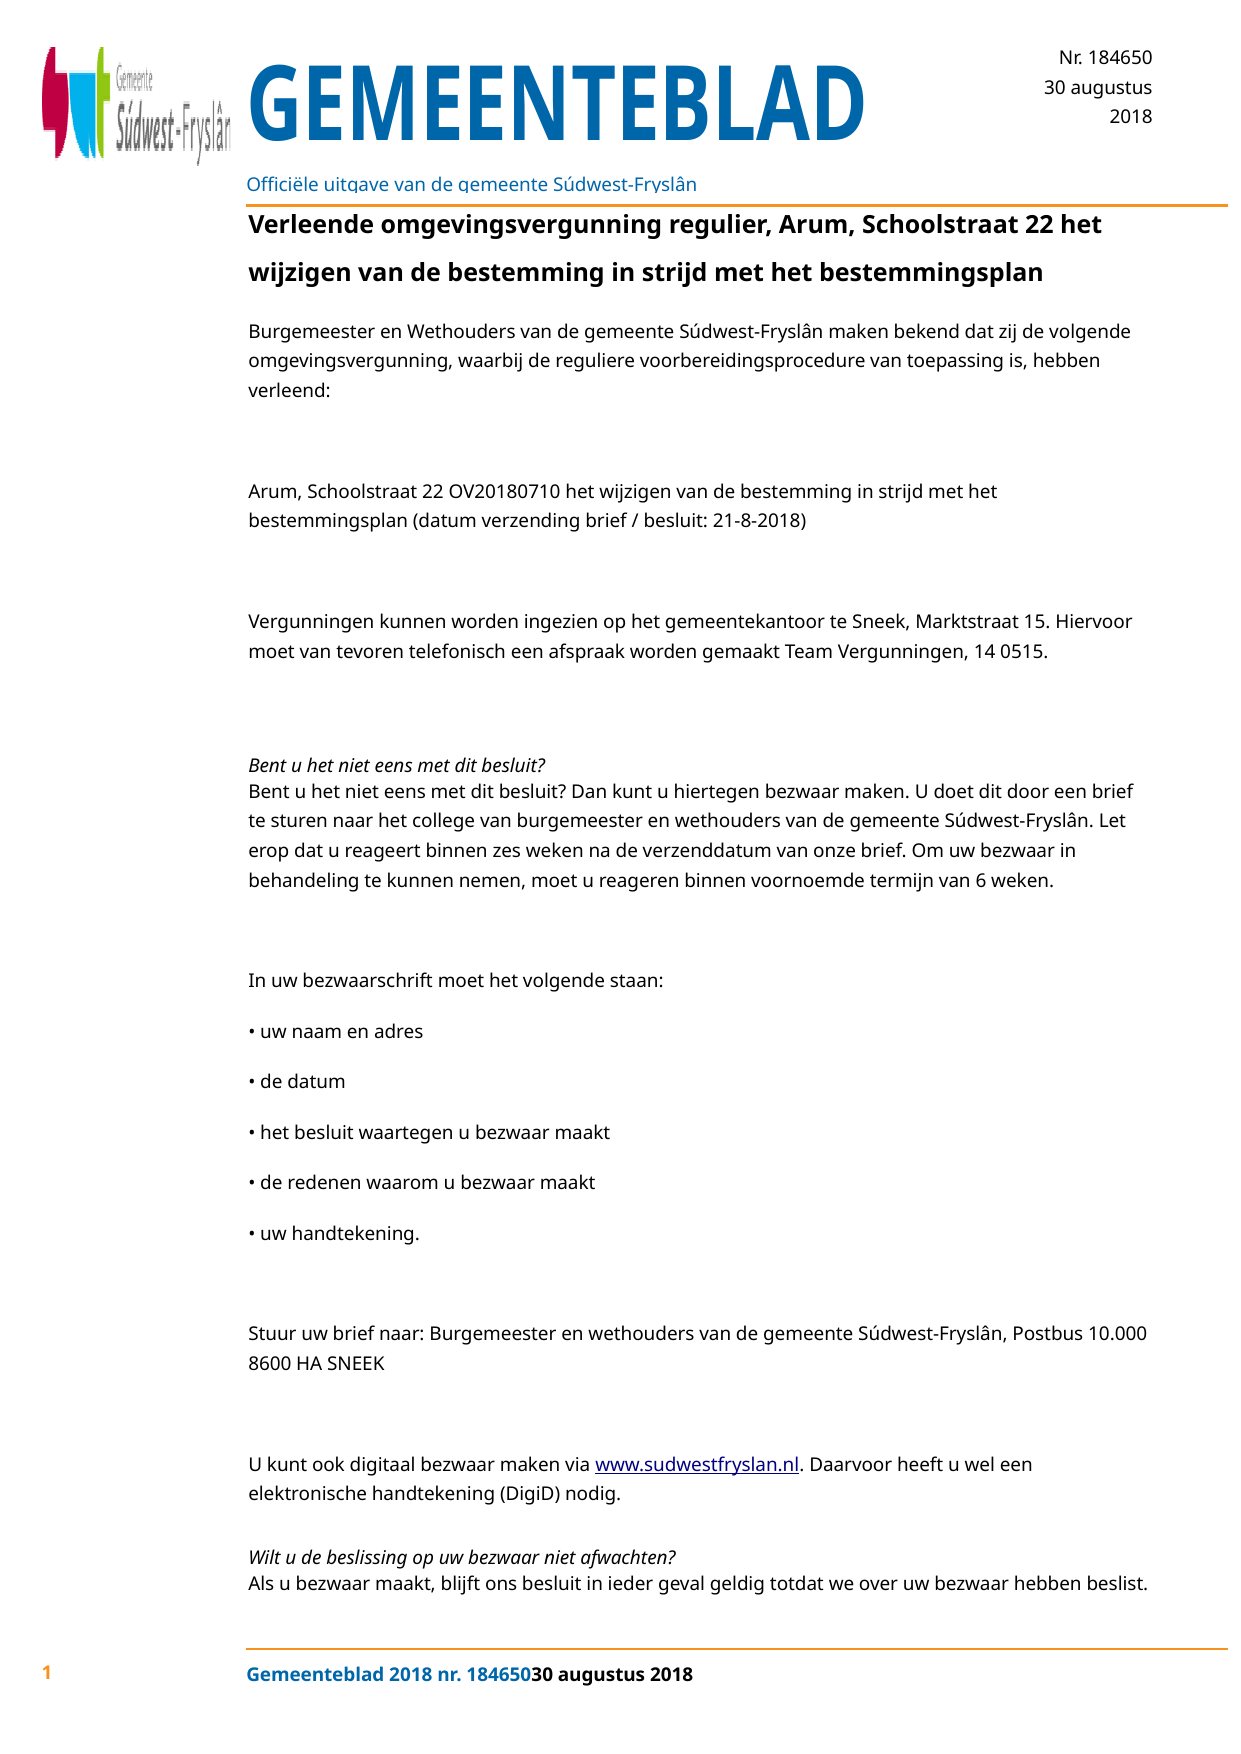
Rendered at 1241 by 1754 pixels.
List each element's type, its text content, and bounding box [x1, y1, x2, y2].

text • het besluit waartegen u bezwaar maakt [248, 1119, 1152, 1144]
text • uw naam en adres [248, 1018, 1152, 1044]
picture [41, 47, 231, 172]
text Verleende omgevingsvergunning regulier, Arum, Schoolstraat 22 het wijzigen van de bestemming in strijd met het bestemmingsplan [248, 207, 1152, 288]
text In uw bezwaarschrift moet het volgende staan: [248, 968, 1152, 993]
text Bent u het niet eens met dit besluit? Dan kunt u hiertegen bezwaar maken. U doet dit door een brief te sturen naar het college van burgemeester en wethouders van de gemeente Súdwest-Fryslân. Let erop dat u reageert binnen zes weken na de verzenddatum van onze brief. Om uw bezwaar in behandeling te kunnen nemen, moet u reageren binnen voornoemde termijn van 6 weken. [248, 778, 1152, 892]
text Burgemeester en Wethouders van de gemeente Súdwest-Fryslân maken bekend dat zij de volgende omgevingsvergunning, waarbij de reguliere voorbereidingsprocedure van toepassing is, hebben verleend: [248, 318, 1152, 403]
text Bent u het niet eens met dit besluit? [248, 752, 1152, 778]
text • de redenen waarom u bezwaar maakt [248, 1169, 1152, 1195]
text Arum, Schoolstraat 22 OV20180710 het wijzigen van de bestemming in strijd met het bestemmingsplan (datum verzending brief / besluit: 21-8-2018) [248, 478, 1152, 533]
text • de datum [248, 1068, 1152, 1094]
text Stuur uw brief naar: Burgemeester en wethouders van de gemeente Súdwest-Fryslân, Postbus 10.000 8600 HA SNEEK [248, 1321, 1152, 1376]
text U kunt ook digitaal bezwaar maken via www.sudwestfryslan.nl. Daarvoor heeft u wel een elektronische handtekening (DigiD) nodig. [248, 1451, 1152, 1506]
text Vergunningen kunnen worden ingezien op het gemeentekantoor te Sneek, Marktstraat 15. Hiervoor moet van tevoren telefonisch een afspraak worden gemaakt Team Vergunningen, 14 0515. [248, 608, 1152, 664]
text • uw handtekening. [248, 1220, 1152, 1245]
text Wilt u de beslissing op uw bezwaar niet afwachten? [248, 1544, 1152, 1570]
text Als u bezwaar maakt, blijft ons besluit in ieder geval geldig totdat we over uw bezwaar hebben beslist. [248, 1570, 1152, 1596]
